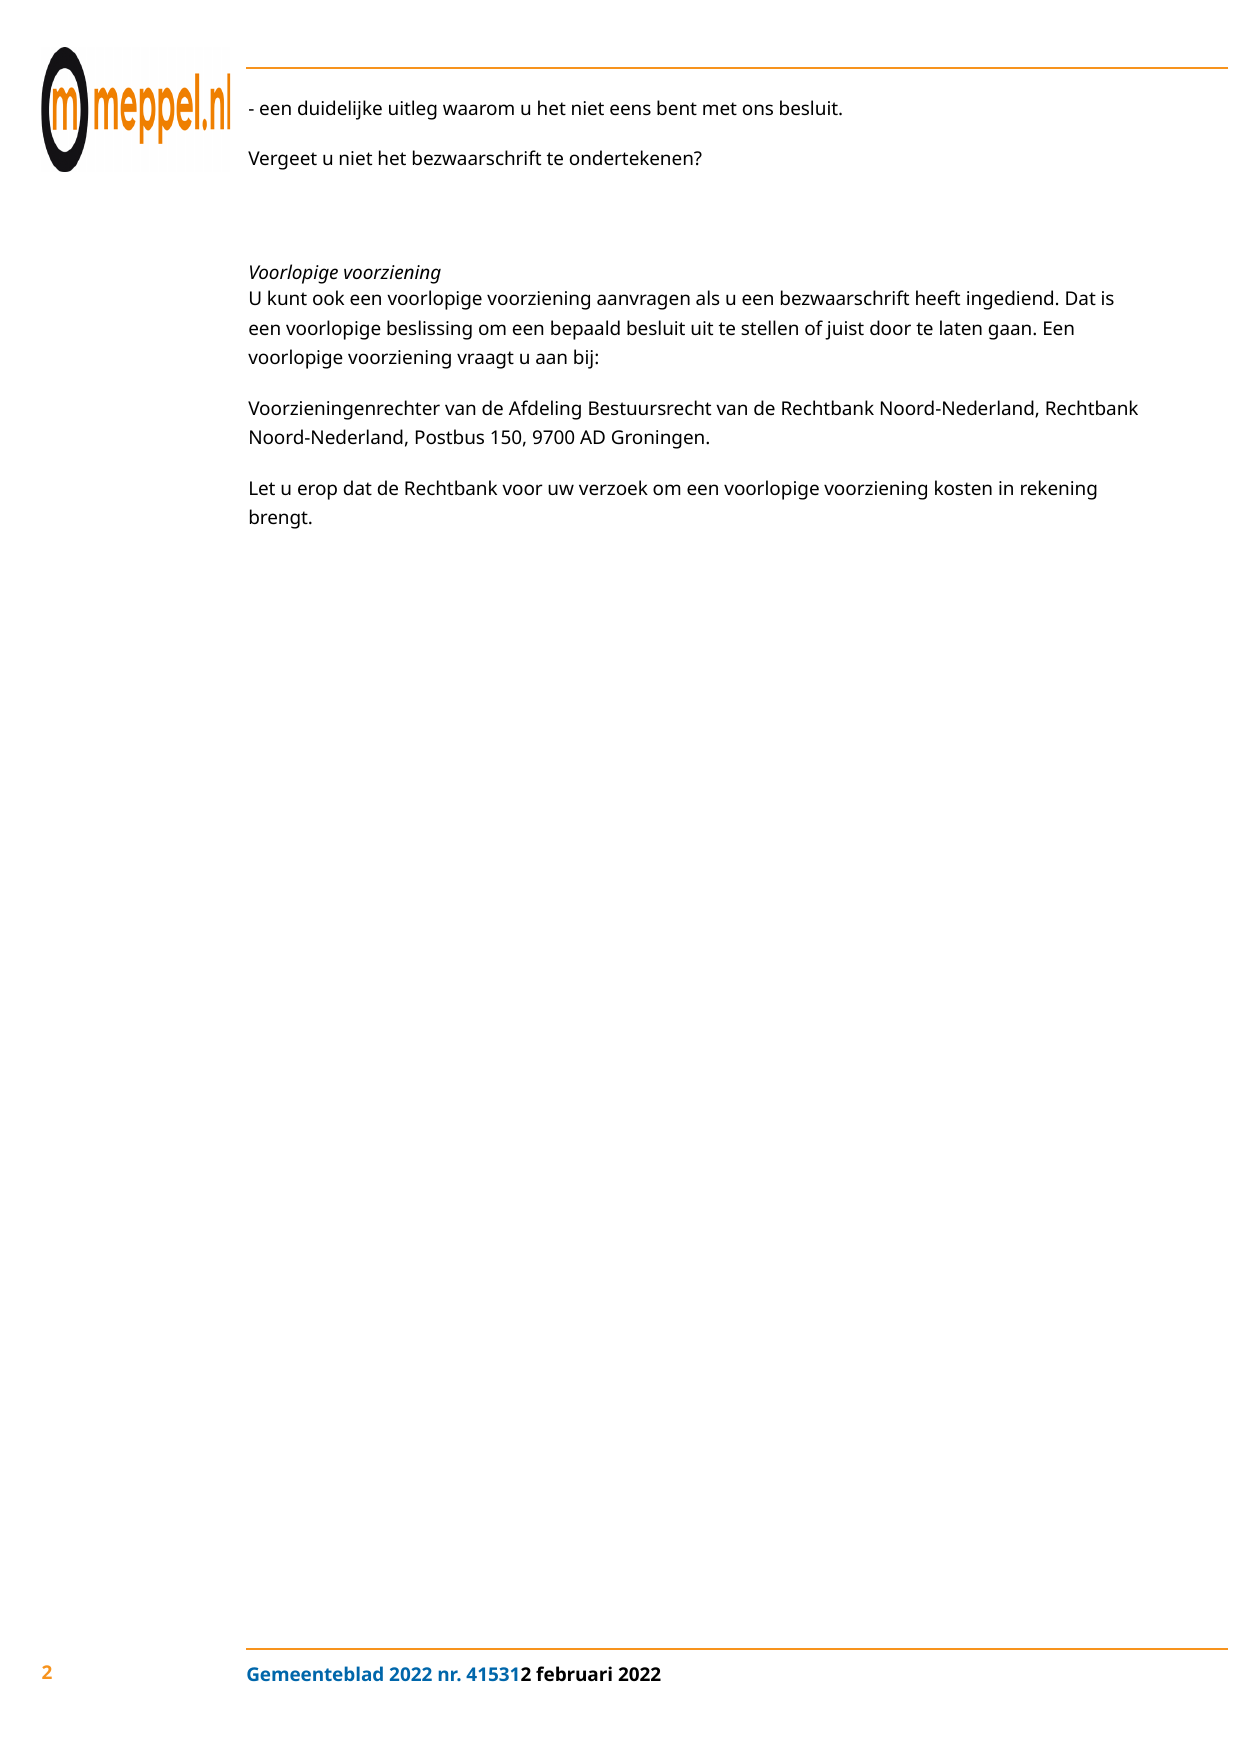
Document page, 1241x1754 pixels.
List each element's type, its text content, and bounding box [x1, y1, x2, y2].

text Voorzieningenrechter van de Afdeling Bestuursrecht van de Rechtbank Noord-Nederland, Rechtbank Noord-Nederland, Postbus 150, 9700 AD Groningen. [248, 395, 1152, 450]
text Voorlopige voorziening [248, 259, 1152, 285]
text U kunt ook een voorlopige voorziening aanvragen als u een bezwaarschrift heeft ingediend. Dat is een voorlopige beslissing om een bepaald besluit uit te stellen of juist door te laten gaan. Een voorlopige voorziening vraagt u aan bij: [248, 285, 1152, 370]
picture [41, 47, 231, 172]
text - een duidelijke uitleg waarom u het niet eens bent met ons besluit. [248, 95, 1152, 121]
text Vergeet u niet het bezwaarschrift te ondertekenen? [248, 145, 1152, 171]
text Let u erop dat de Rechtbank voor uw verzoek om een voorlopige voorziening kosten in rekening brengt. [248, 475, 1152, 530]
